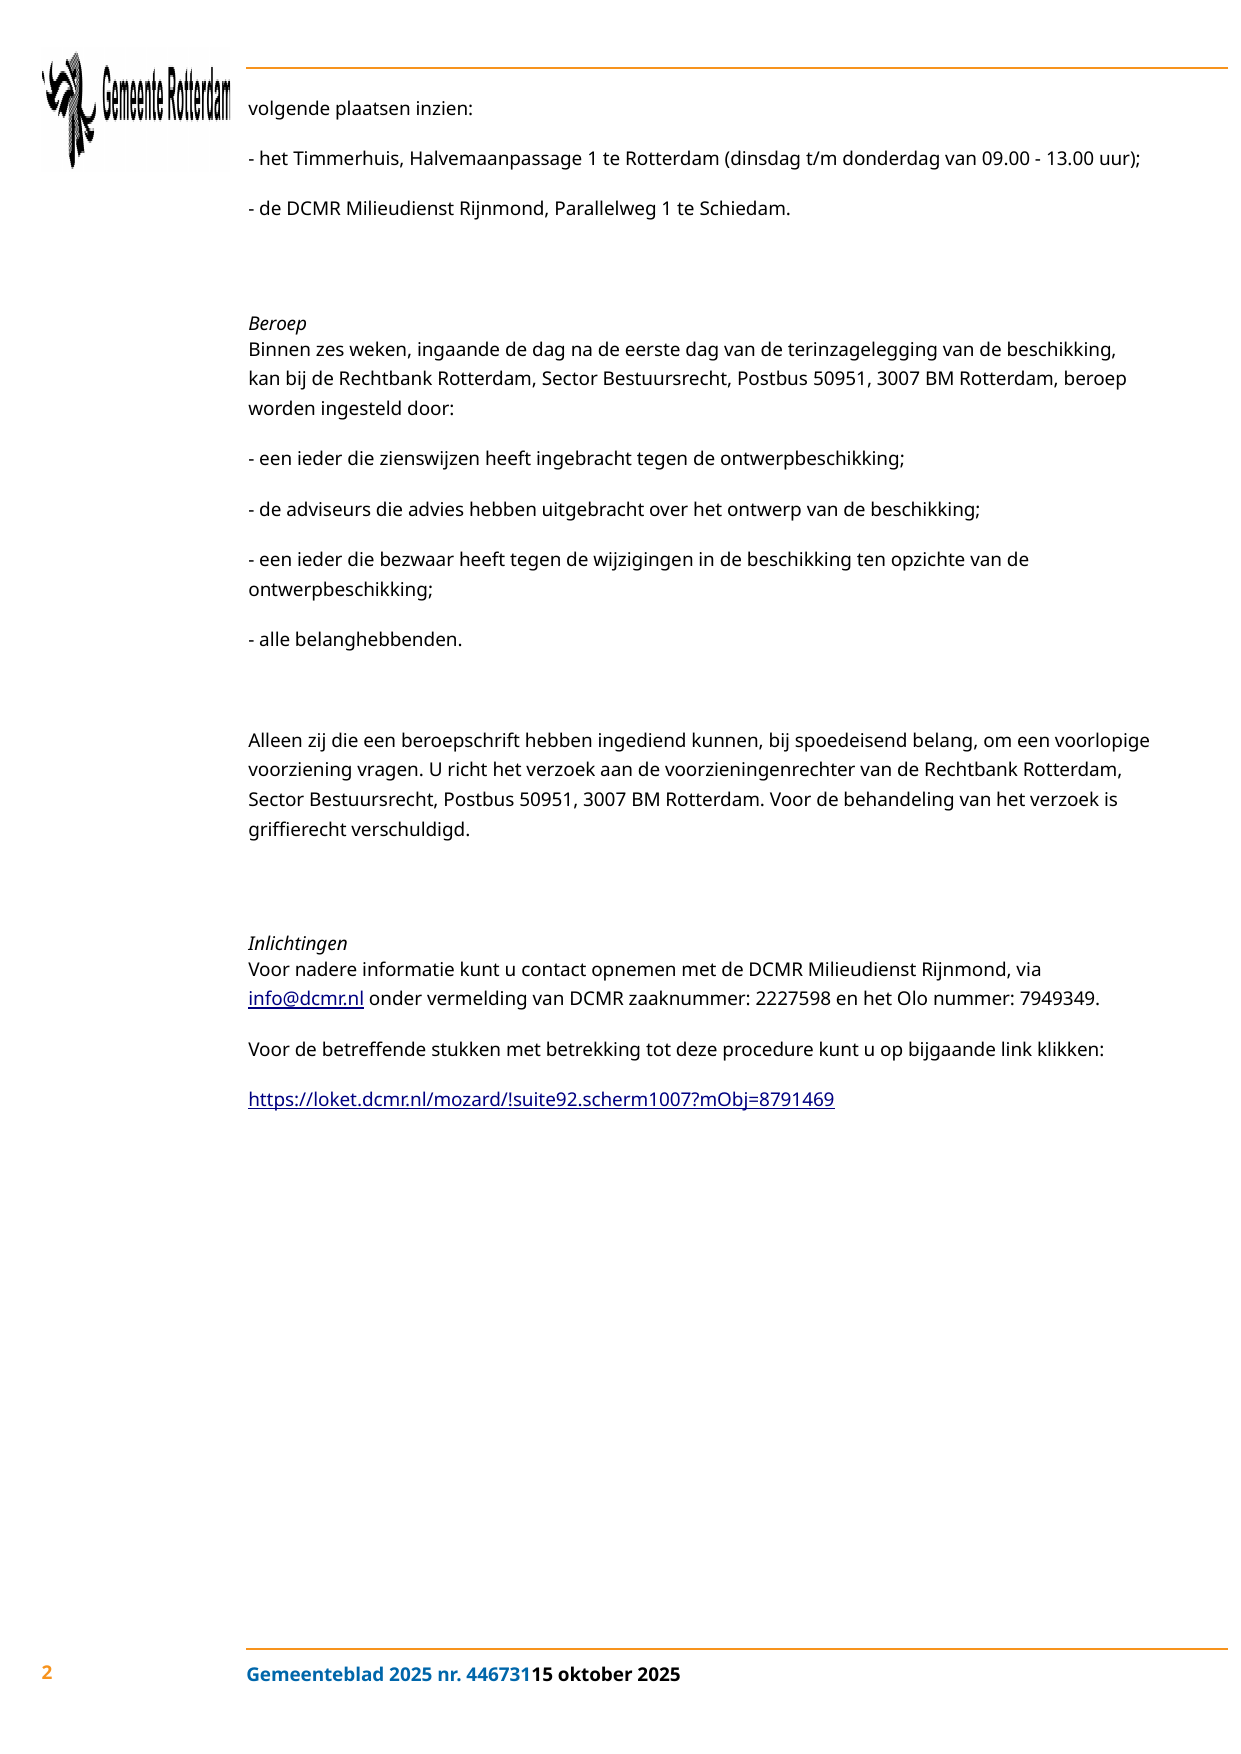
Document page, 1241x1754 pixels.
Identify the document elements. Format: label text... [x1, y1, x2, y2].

text Alleen zij die een beroepschrift hebben ingediend kunnen, bij spoedeisend belang, om een voorlopige voorziening vragen. U richt het verzoek aan de voorzieningenrechter van de Rechtbank Rotterdam, Sector Bestuursrecht, Postbus 50951, 3007 BM Rotterdam. Voor de behandeling van het verzoek is griffierecht verschuldigd. [248, 727, 1152, 841]
text - het Timmerhuis, Halvemaanpassage 1 te Rotterdam (dinsdag t/m donderdag van 09.00 - 13.00 uur); [248, 145, 1152, 171]
text Inlichtingen [248, 930, 1152, 956]
text Voor de betreffende stukken met betrekking tot deze procedure kunt u op bijgaande link klikken: [248, 1036, 1152, 1062]
text Voor nadere informatie kunt u contact opnemen met de DCMR Milieudienst Rijnmond, via info@dcmr.nl onder vermelding van DCMR zaaknummer: 2227598 en het Olo nummer: 7949349. [248, 956, 1152, 1011]
text Binnen zes weken, ingaande de dag na de eerste dag van de terinzagelegging van de beschikking, kan bij de Rechtbank Rotterdam, Sector Bestuursrecht, Postbus 50951, 3007 BM Rotterdam, beroep worden ingesteld door: [248, 336, 1152, 421]
text https://loket.dcmr.nl/mozard/!suite92.scherm1007?mObj=8791469 [248, 1086, 1152, 1112]
text - alle belanghebbenden. [248, 626, 1152, 652]
text - de adviseurs die advies hebben uitgebracht over het ontwerp van de beschikking; [248, 496, 1152, 521]
text - de DCMR Milieudienst Rijnmond, Parallelweg 1 te Schiedam. [248, 196, 1152, 221]
text volgende plaatsen inzien: [248, 95, 1152, 121]
text - een ieder die bezwaar heeft tegen de wijzigingen in de beschikking ten opzichte van de ontwerpbeschikking; [248, 546, 1152, 601]
text Beroep [248, 310, 1152, 336]
picture [41, 47, 231, 172]
text - een ieder die zienswijzen heeft ingebracht tegen de ontwerpbeschikking; [248, 445, 1152, 471]
